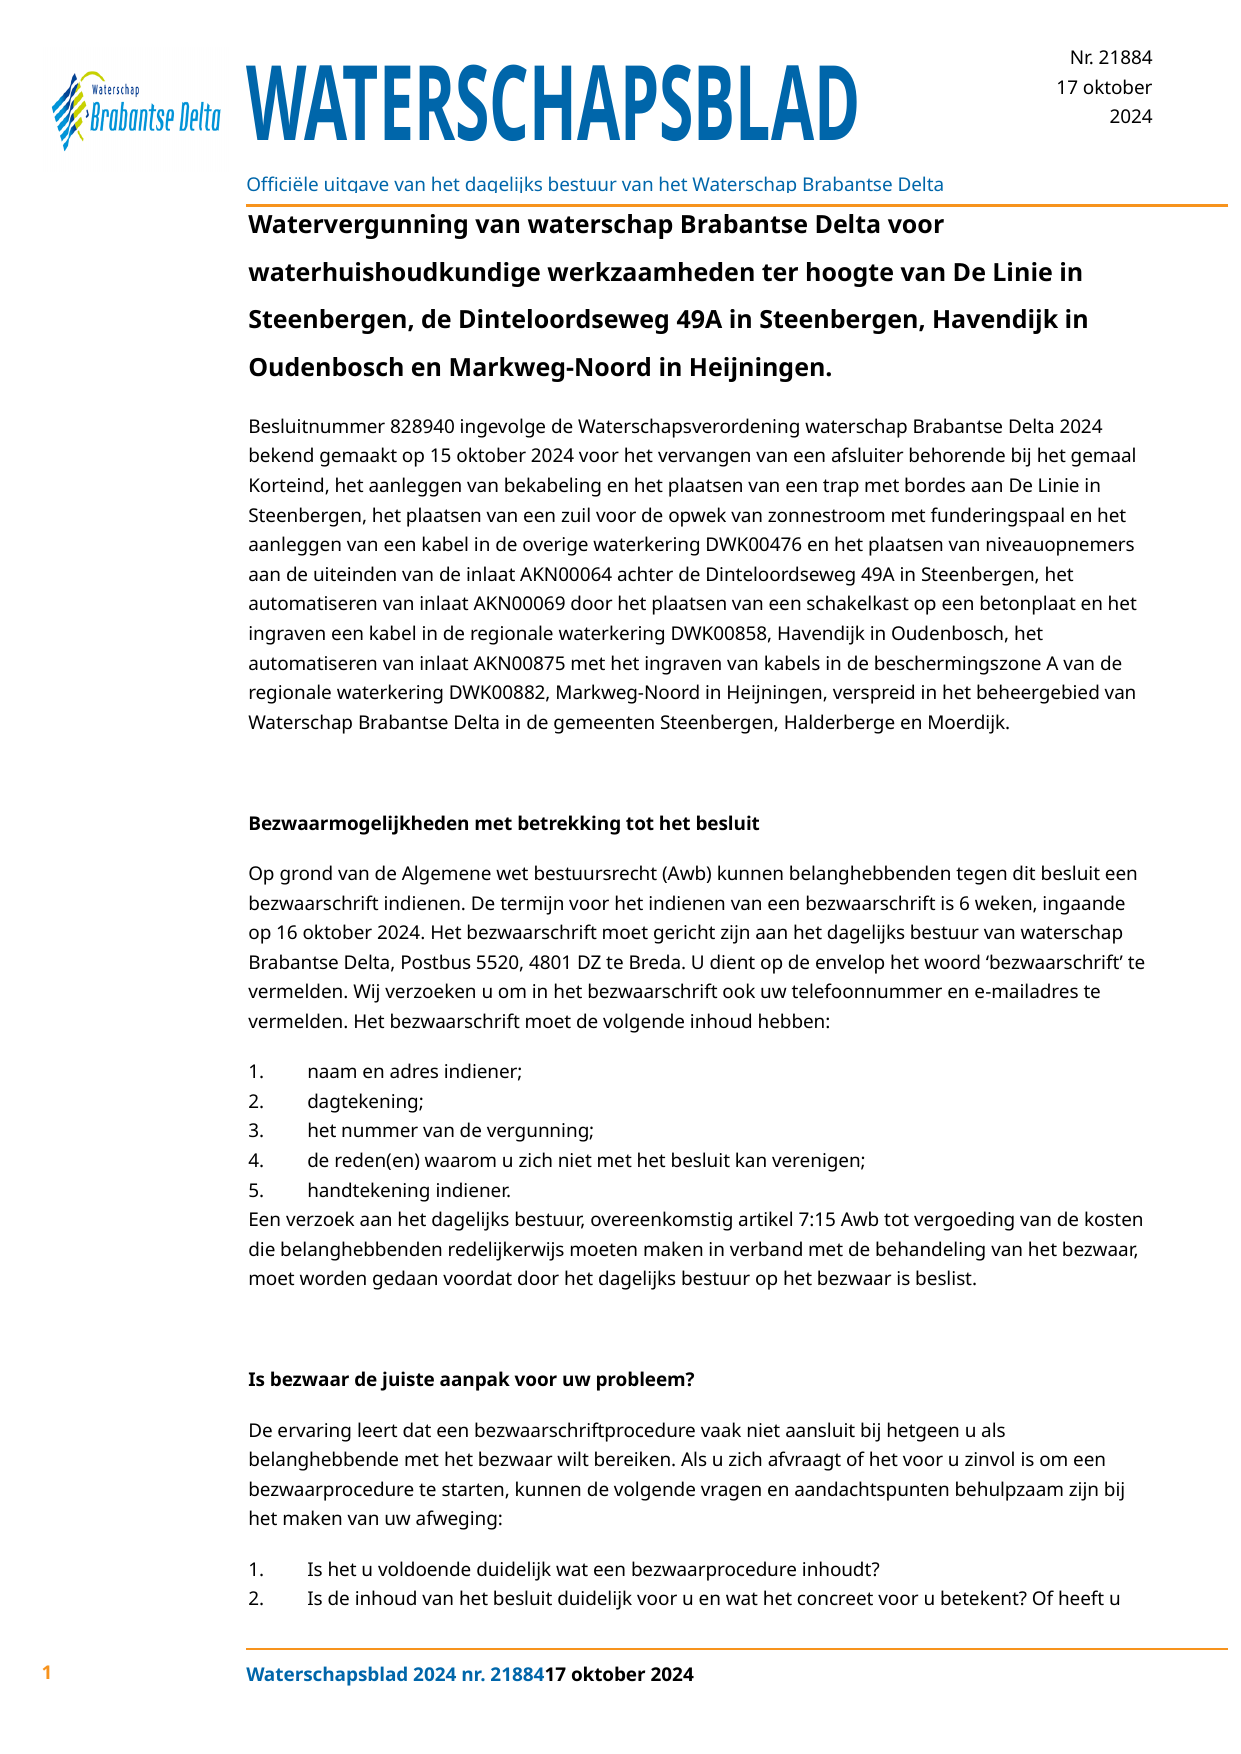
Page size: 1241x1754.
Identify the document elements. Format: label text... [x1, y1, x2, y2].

list Is de inhoud van het besluit duidelijk voor u en wat het concreet voor u betekent? Of heeft u [248, 1586, 1152, 1611]
list het nummer van de vergunning; [248, 1118, 1152, 1143]
text Een verzoek aan het dagelijks bestuur, overeenkomstig artikel 7:15 Awb tot vergoeding van de kosten die belanghebbenden redelijkerwijs moeten maken in verband met de behandeling van het bezwaar, moet worden gedaan voordat door het dagelijks bestuur op het bezwaar is beslist. [248, 1206, 1152, 1291]
list dagtekening; [248, 1088, 1152, 1114]
text Is bezwaar de juiste aanpak voor uw probleem? [248, 1366, 1152, 1392]
picture [41, 47, 231, 172]
text Bezwaarmogelijkheden met betrekking tot het besluit [248, 810, 1152, 836]
list Is het u voldoende duidelijk wat een bezwaarprocedure inhoudt? [248, 1556, 1152, 1582]
list de reden(en) waarom u zich niet met het besluit kan verenigen; [248, 1147, 1152, 1173]
text De ervaring leert dat een bezwaarschriftprocedure vaak niet aansluit bij hetgeen u als belanghebbende met het bezwaar wilt bereiken. Als u zich afvraagt of het voor u zinvol is om een bezwaarprocedure te starten, kunnen de volgende vragen en aandachtspunten behulpzaam zijn bij het maken van uw afweging: [248, 1417, 1152, 1531]
text Besluitnummer 828940 ingevolge de Waterschapsverordening waterschap Brabantse Delta 2024 bekend gemaakt op 15 oktober 2024 voor het vervangen van een afsluiter behorende bij het gemaal Korteind, het aanleggen van bekabeling en het plaatsen van een trap met bordes aan De Linie in Steenbergen, het plaatsen van een zuil voor de opwek van zonnestroom met funderingspaal en het aanleggen van een kabel in de overige waterkering DWK00476 en het plaatsen van niveauopnemers aan de uiteinden van de inlaat AKN00064 achter de Dinteloordseweg 49A in Steenbergen, het automatiseren van inlaat AKN00069 door het plaatsen van een schakelkast op een betonplaat en het ingraven een kabel in de regionale waterkering DWK00858, Havendijk in Oudenbosch, het automatiseren van inlaat AKN00875 met het ingraven van kabels in de beschermingszone A van de regionale waterkering DWK00882, Markweg-Noord in Heijningen, verspreid in het beheergebied van Waterschap Brabantse Delta in de gemeenten Steenbergen, Halderberge en Moerdijk. [248, 413, 1152, 735]
list handtekening indiener. [248, 1177, 1152, 1203]
text Op grond van de Algemene wet bestuursrecht (Awb) kunnen belanghebbenden tegen dit besluit een bezwaarschrift indienen. De termijn voor het indienen van een bezwaarschrift is 6 weken, ingaande op 16 oktober 2024. Het bezwaarschrift moet gericht zijn aan het dagelijks bestuur van waterschap Brabantse Delta, Postbus 5520, 4801 DZ te Breda. U dient op de envelop het woord ‘bezwaarschrift’ te vermelden. Wij verzoeken u om in het bezwaarschrift ook uw telefoonnummer en e‑mailadres te vermelden. Het bezwaarschrift moet de volgende inhoud hebben: [248, 860, 1152, 1034]
text Watervergunning van waterschap Brabantse Delta voor waterhuishoudkundige werkzaamheden ter hoogte van De Linie in Steenbergen, de Dinteloordseweg 49A in Steenbergen, Havendijk in Oudenbosch en Markweg-Noord in Heijningen. [248, 207, 1152, 384]
list naam en adres indiener; [248, 1058, 1152, 1084]
